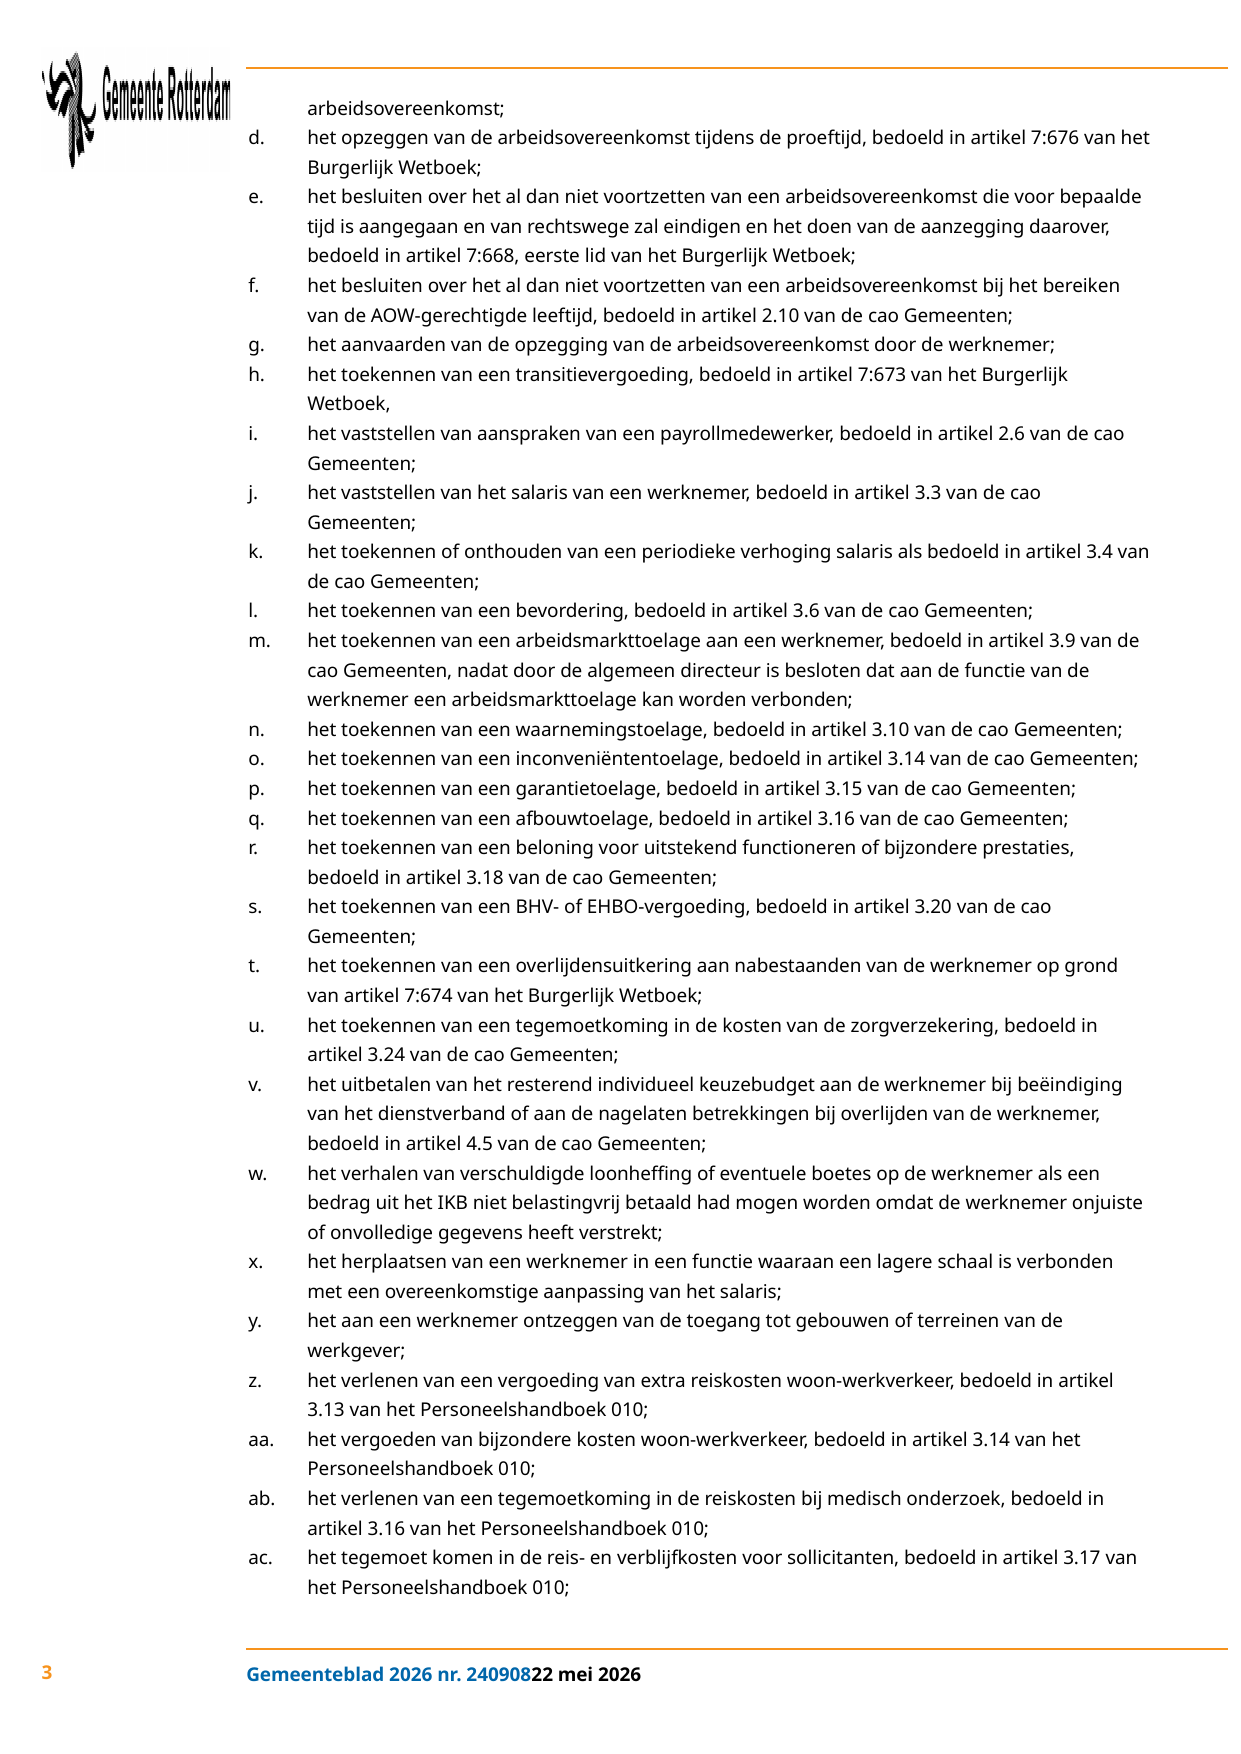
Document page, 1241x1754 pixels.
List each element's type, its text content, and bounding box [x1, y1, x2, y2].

list het toekennen van een transitievergoeding, bedoeld in artikel 7:673 van het Burgerlijk Wetboek, [248, 361, 1152, 416]
list het vergoeden van bijzondere kosten woon-werkverkeer, bedoeld in artikel 3.14 van het Personeelshandboek 010; [248, 1426, 1152, 1481]
list het vaststellen van het salaris van een werknemer, bedoeld in artikel 3.3 van de cao Gemeenten; [248, 479, 1152, 535]
list het vaststellen van aanspraken van een payrollmedewerker, bedoeld in artikel 2.6 van de cao Gemeenten; [248, 420, 1152, 476]
list het uitbetalen van het resterend individueel keuzebudget aan de werknemer bij beëindiging van het dienstverband of aan de nagelaten betrekkingen bij overlijden van de werknemer, bedoeld in artikel 4.5 van de cao Gemeenten; [248, 1071, 1152, 1156]
list het aanvaarden van de opzegging van de arbeidsovereenkomst door de werknemer; [248, 331, 1152, 357]
list het toekennen van een overlijdensuitkering aan nabestaanden van de werknemer op grond van artikel 7:674 van het Burgerlijk Wetboek; [248, 953, 1152, 1008]
list het toekennen van een waarnemingstoelage, bedoeld in artikel 3.10 van de cao Gemeenten; [248, 716, 1152, 742]
list het herplaatsen van een werknemer in een functie waaraan een lagere schaal is verbonden met een overeenkomstige aanpassing van het salaris; [248, 1248, 1152, 1304]
list het toekennen van een tegemoetkoming in de kosten van de zorgverzekering, bedoeld in artikel 3.24 van de cao Gemeenten; [248, 1012, 1152, 1067]
list het verhalen van verschuldigde loonheffing of eventuele boetes op de werknemer als een bedrag uit het IKB niet belastingvrij betaald had mogen worden omdat de werknemer onjuiste of onvolledige gegevens heeft verstrekt; [248, 1160, 1152, 1245]
list het toekennen van een bevordering, bedoeld in artikel 3.6 van de cao Gemeenten; [248, 598, 1152, 623]
list het opzeggen van de arbeidsovereenkomst tijdens de proeftijd, bedoeld in artikel 7:676 van het Burgerlijk Wetboek; [248, 124, 1152, 180]
list het toekennen van een beloning voor uitstekend functioneren of bijzondere prestaties, bedoeld in artikel 3.18 van de cao Gemeenten; [248, 834, 1152, 890]
list het verlenen van een tegemoetkoming in de reiskosten bij medisch onderzoek, bedoeld in artikel 3.16 van het Personeelshandboek 010; [248, 1485, 1152, 1541]
list het tegemoet komen in de reis- en verblijfkosten voor sollicitanten, bedoeld in artikel 3.17 van het Personeelshandboek 010; [248, 1544, 1152, 1600]
list het besluiten over het al dan niet voortzetten van een arbeidsovereenkomst bij het bereiken van de AOW-gerechtigde leeftijd, bedoeld in artikel 2.10 van de cao Gemeenten; [248, 272, 1152, 328]
list het toekennen van een inconveniëntentoelage, bedoeld in artikel 3.14 van de cao Gemeenten; [248, 746, 1152, 771]
picture [41, 47, 231, 172]
list arbeidsovereenkomst; [248, 95, 1152, 121]
list het toekennen of onthouden van een periodieke verhoging salaris als bedoeld in artikel 3.4 van de cao Gemeenten; [248, 538, 1152, 594]
list het toekennen van een garantietoelage, bedoeld in artikel 3.15 van de cao Gemeenten; [248, 775, 1152, 801]
list het verlenen van een vergoeding van extra reiskosten woon-werkverkeer, bedoeld in artikel 3.13 van het Personeelshandboek 010; [248, 1367, 1152, 1422]
list het toekennen van een afbouwtoelage, bedoeld in artikel 3.16 van de cao Gemeenten; [248, 805, 1152, 831]
list het toekennen van een BHV- of EHBO-vergoeding, bedoeld in artikel 3.20 van de cao Gemeenten; [248, 893, 1152, 949]
list het besluiten over het al dan niet voortzetten van een arbeidsovereenkomst die voor bepaalde tijd is aangegaan en van rechtswege zal eindigen en het doen van de aanzegging daarover, bedoeld in artikel 7:668, eerste lid van het Burgerlijk Wetboek; [248, 183, 1152, 268]
list het toekennen van een arbeidsmarkttoelage aan een werknemer, bedoeld in artikel 3.9 van de cao Gemeenten, nadat door de algemeen directeur is besloten dat aan de functie van de werknemer een arbeidsmarkttoelage kan worden verbonden; [248, 627, 1152, 712]
list het aan een werknemer ontzeggen van de toegang tot gebouwen of terreinen van de werkgever; [248, 1308, 1152, 1363]
